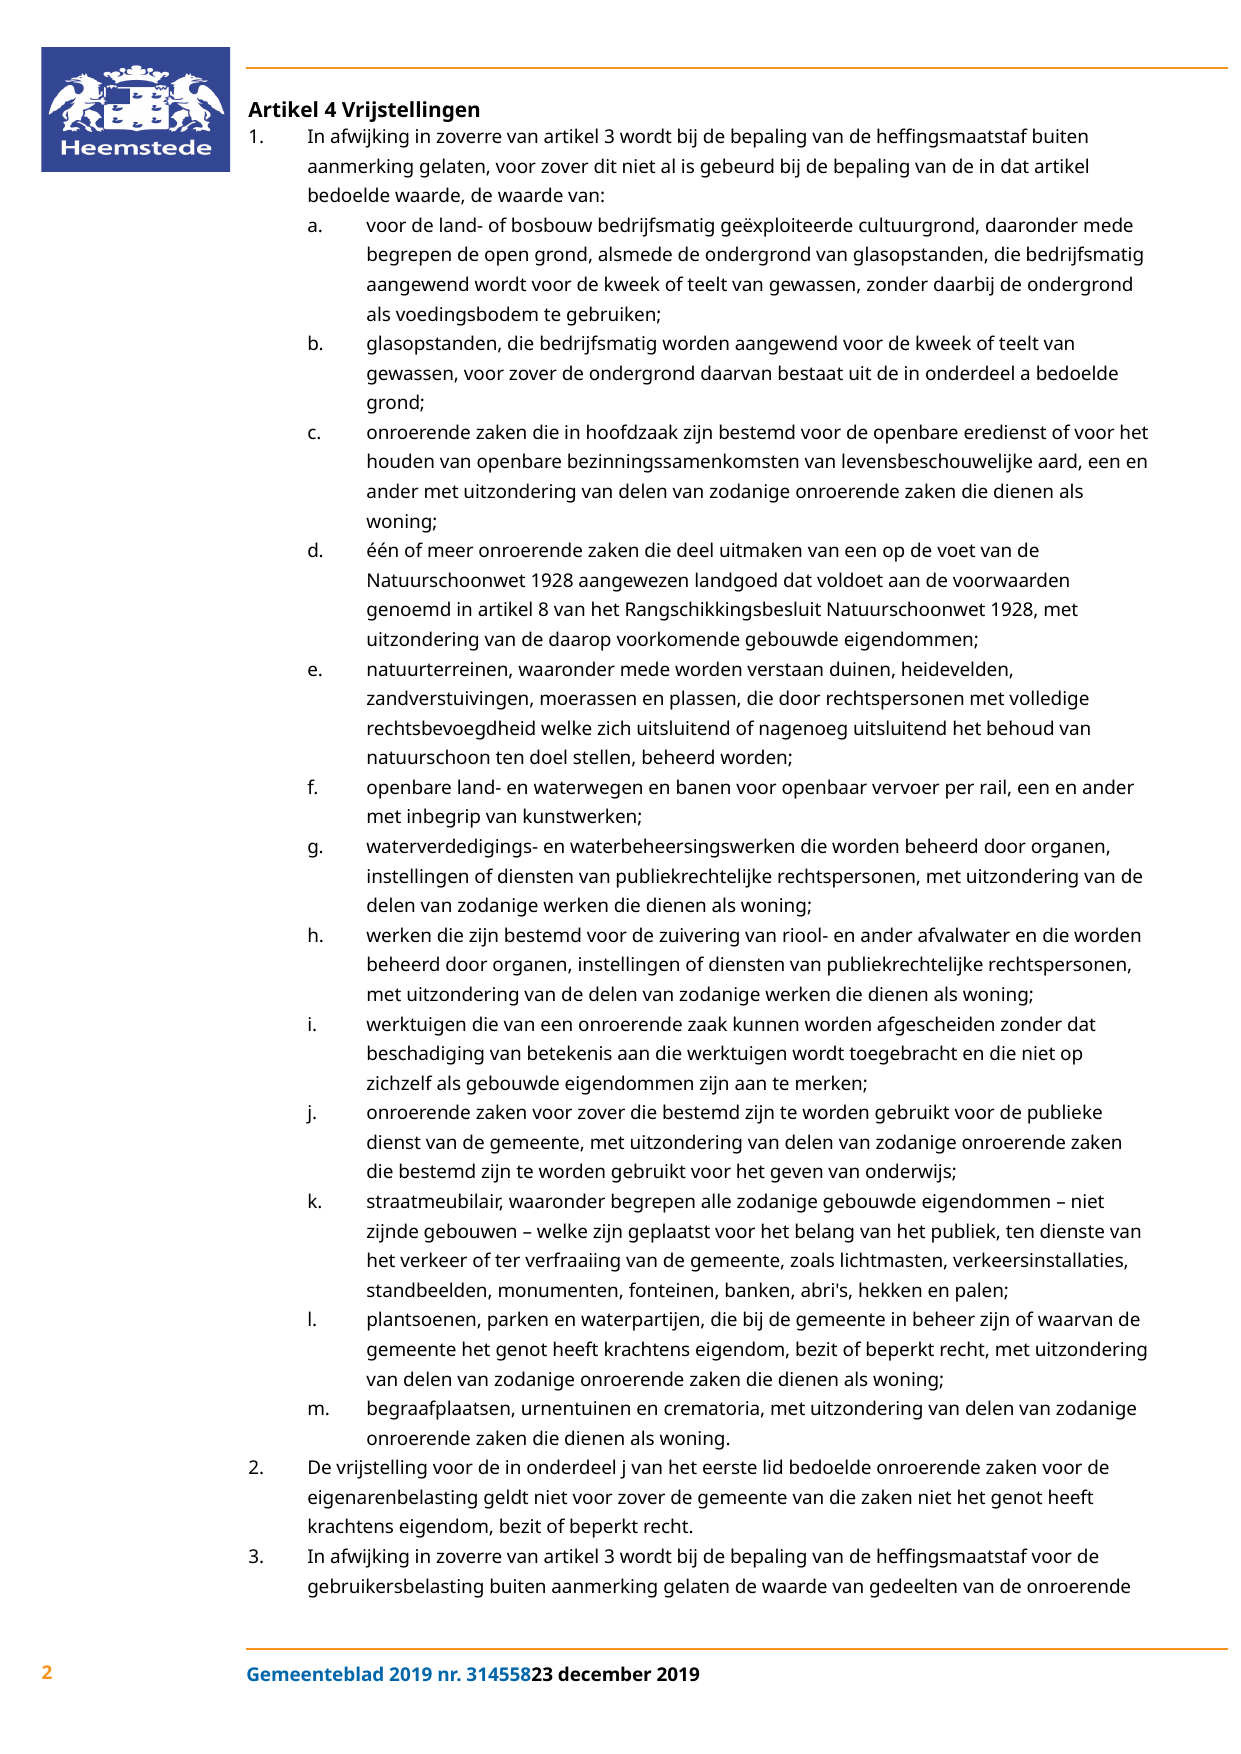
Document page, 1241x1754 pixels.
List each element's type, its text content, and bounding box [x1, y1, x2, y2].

list werken die zijn bestemd voor de zuivering van riool- en ander afvalwater en die worden beheerd door organen, instellingen of diensten van publiekrechtelijke rechtspersonen, met uitzondering van de delen van zodanige werken die dienen als woning; [307, 922, 1152, 1007]
list één of meer onroerende zaken die deel uitmaken van een op de voet van de Natuurschoonwet 1928 aangewezen landgoed dat voldoet aan de voorwaarden genoemd in artikel 8 van het Rangschikkingsbesluit Natuurschoonwet 1928, met uitzondering van de daarop voorkomende gebouwde eigendommen; [307, 537, 1152, 652]
list In afwijking in zoverre van artikel 3 wordt bij de bepaling van de heffingsmaatstaf buiten aanmerking gelaten, voor zover dit niet al is gebeurd bij de bepaling van de in dat artikel bedoelde waarde, de waarde van: [248, 123, 1152, 208]
list straatmeubilair, waaronder begrepen alle zodanige gebouwde eigendommen – niet zijnde gebouwen – welke zijn geplaatst voor het belang van het publiek, ten dienste van het verkeer of ter verfraaiing van de gemeente, zoals lichtmasten, verkeersinstallaties, standbeelden, monumenten, fonteinen, banken, abri's, hekken en palen; [307, 1188, 1152, 1303]
list openbare land- en waterwegen en banen voor openbaar vervoer per rail, een en ander met inbegrip van kunstwerken; [307, 774, 1152, 829]
list glasopstanden, die bedrijfsmatig worden aangewend voor de kweek of teelt van gewassen, voor zover de ondergrond daarvan bestaat uit de in onderdeel a bedoelde grond; [307, 330, 1152, 415]
list natuurterreinen, waaronder mede worden verstaan duinen, heidevelden, zandverstuivingen, moerassen en plassen, die door rechtspersonen met volledige rechtsbevoegdheid welke zich uitsluitend of nagenoeg uitsluitend het behoud van natuurschoon ten doel stellen, beheerd worden; [307, 656, 1152, 770]
list plantsoenen, parken en waterpartijen, die bij de gemeente in beheer zijn of waarvan de gemeente het genot heeft krachtens eigendom, bezit of beperkt recht, met uitzondering van delen van zodanige onroerende zaken die dienen als woning; [307, 1307, 1152, 1391]
list waterverdedigings- en waterbeheersingswerken die worden beheerd door organen, instellingen of diensten van publiekrechtelijke rechtspersonen, met uitzondering van de delen van zodanige werken die dienen als woning; [307, 833, 1152, 918]
list werktuigen die van een onroerende zaak kunnen worden afgescheiden zonder dat beschadiging van betekenis aan die werktuigen wordt toegebracht en die niet op zichzelf als gebouwde eigendommen zijn aan te merken; [307, 1011, 1152, 1096]
list De vrijstelling voor de in onderdeel j van het eerste lid bedoelde onroerende zaken voor de eigenarenbelasting geldt niet voor zover de gemeente van die zaken niet het genot heeft krachtens eigendom, bezit of beperkt recht. [248, 1454, 1152, 1539]
text Artikel 4 Vrijstellingen [248, 95, 1152, 123]
list begraafplaatsen, urnentuinen en crematoria, met uitzondering van delen van zodanige onroerende zaken die dienen als woning. [307, 1395, 1152, 1451]
list In afwijking in zoverre van artikel 3 wordt bij de bepaling van de heffingsmaatstaf voor de gebruikersbelasting buiten aanmerking gelaten de waarde van gedeelten van de onroerende [248, 1543, 1152, 1598]
list voor de land- of bosbouw bedrijfsmatig geëxploiteerde cultuurgrond, daaronder mede begrepen de open grond, alsmede de ondergrond van glasopstanden, die bedrijfsmatig aangewend wordt voor de kweek of teelt van gewassen, zonder daarbij de ondergrond als voedingsbodem te gebruiken; [307, 212, 1152, 326]
list onroerende zaken die in hoofdzaak zijn bestemd voor de openbare eredienst of voor het houden van openbare bezinningssamenkomsten van levensbeschouwelijke aard, een en ander met uitzondering van delen van zodanige onroerende zaken die dienen als woning; [307, 419, 1152, 533]
list onroerende zaken voor zover die bestemd zijn te worden gebruikt voor de publieke dienst van de gemeente, met uitzondering van delen van zodanige onroerende zaken die bestemd zijn te worden gebruikt voor het geven van onderwijs; [307, 1099, 1152, 1184]
picture [41, 47, 231, 172]
